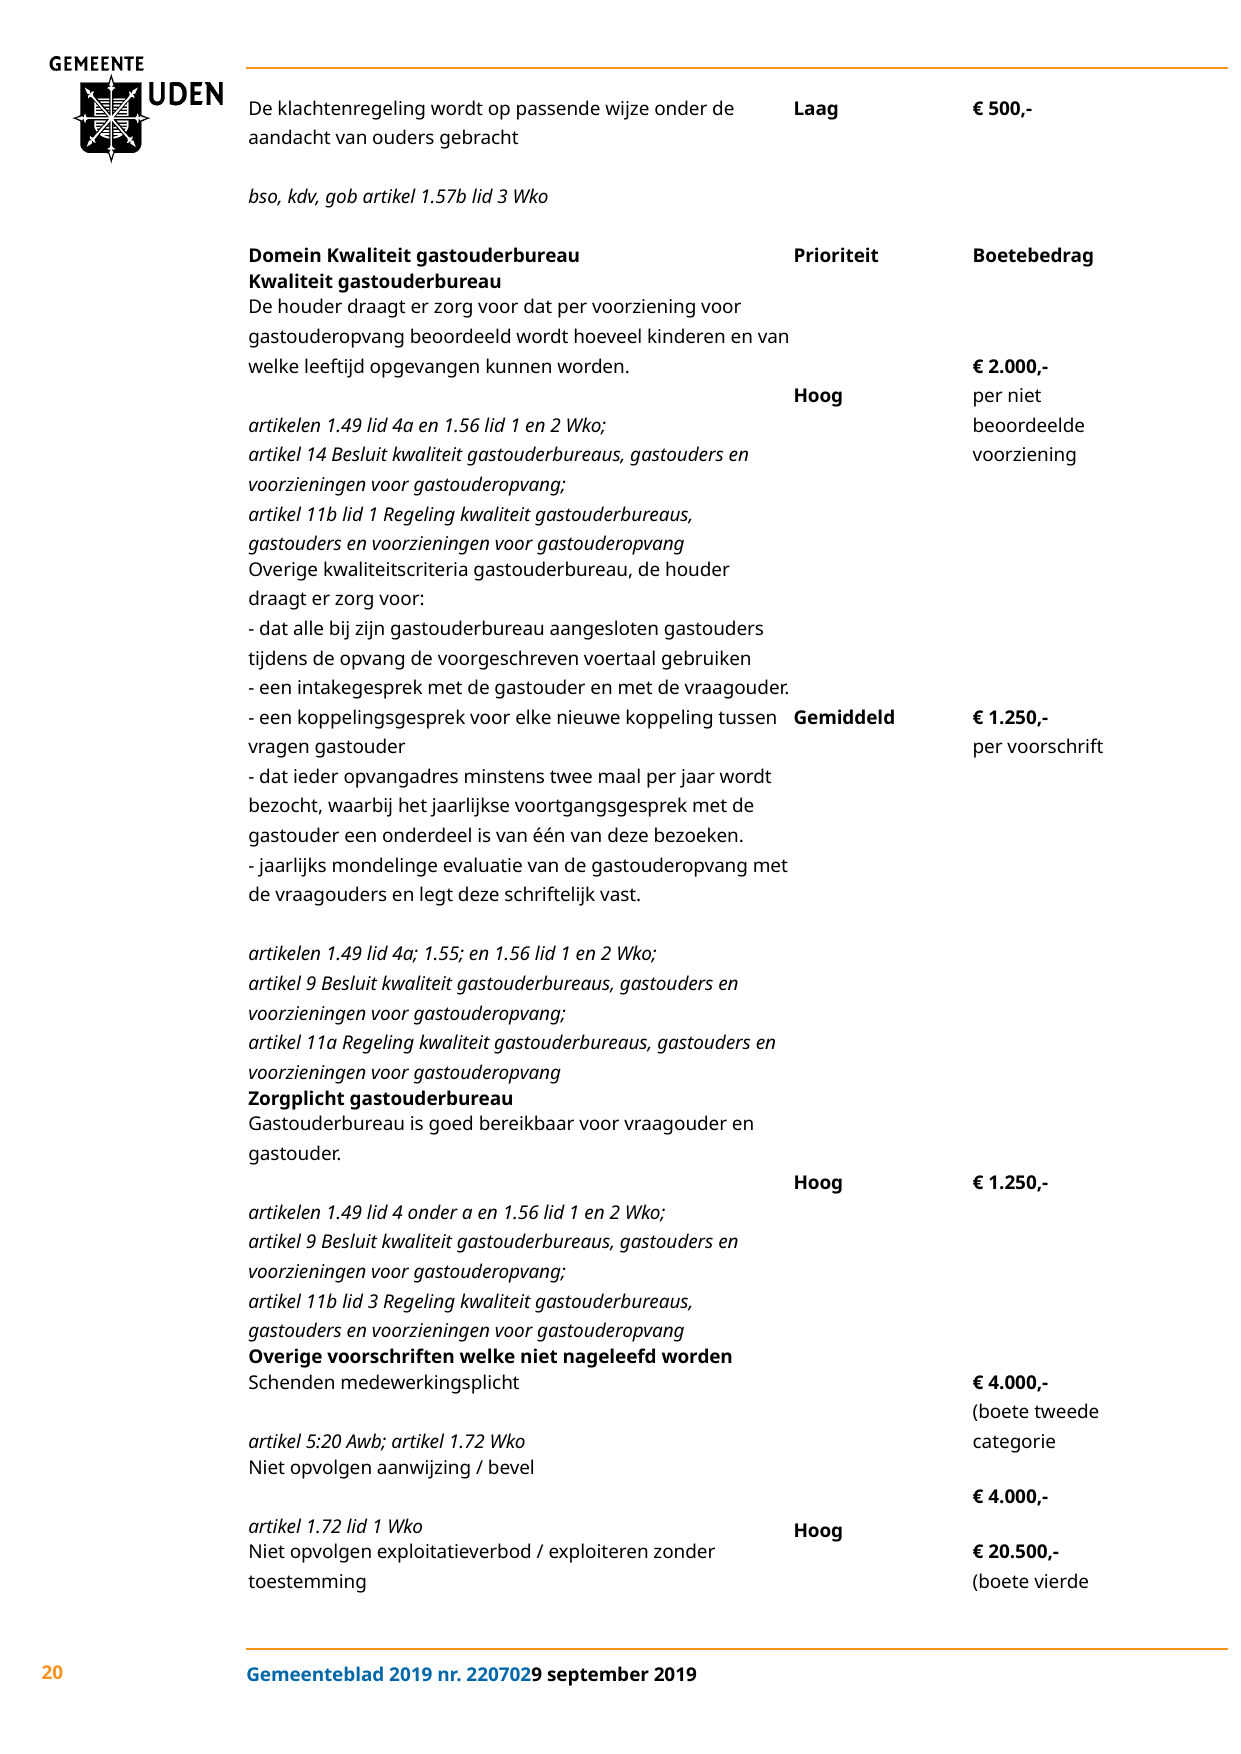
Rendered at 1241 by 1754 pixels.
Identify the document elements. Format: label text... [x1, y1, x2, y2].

table_cell € 4.000,- (boete tweede categorie [973, 1369, 1152, 1454]
table_cell € 500,- [973, 95, 1152, 209]
table_cell € 2.000,- per niet beoordeelde voorziening [973, 294, 1152, 556]
table_cell Hoog [793, 1369, 972, 1602]
table_cell Schenden medewerkingsplicht artikel 5:20 Awb; artikel 1.72 Wko [248, 1369, 793, 1454]
table_cell Overige voorschriften welke niet nageleefd worden [248, 1343, 1152, 1369]
table_cell € 4.000,- [973, 1454, 1152, 1539]
table_cell Gastouderbureau is goed bereikbaar voor vraagouder en gastouder. artikelen 1.49 lid 4 onder a en 1.56 lid 1 en 2 Wko; artikel 9 Besluit kwaliteit gastouderbureaus, gastouders en voorzieningen voor gastouderopvang; artikel 11b lid 3 Regeling kwaliteit gastouderbureaus, gastouders en voorzieningen voor gastouderopvang [248, 1110, 793, 1343]
table_cell Gemiddeld [793, 556, 972, 1085]
table_cell De houder draagt er zorg voor dat per voorziening voor gastouderopvang beoordeeld wordt hoeveel kinderen en van welke leeftijd opgevangen kunnen worden. artikelen 1.49 lid 4a en 1.56 lid 1 en 2 Wko; artikel 14 Besluit kwaliteit gastouderbureaus, gastouders en voorzieningen voor gastouderopvang; artikel 11b lid 1 Regeling kwaliteit gastouderbureaus, gastouders en voorzieningen voor gastouderopvang [248, 294, 793, 556]
table_header Domein Kwaliteit gastouderbureau [248, 242, 793, 268]
table_cell € 1.250,- [973, 1110, 1152, 1343]
table_cell Laag [793, 95, 972, 209]
picture [41, 47, 231, 172]
table_cell Hoog [793, 294, 972, 556]
table_cell Hoog [793, 1110, 972, 1343]
table_header Prioriteit [793, 242, 972, 268]
table_cell Kwaliteit gastouderbureau [248, 268, 1152, 294]
table_header Boetebedrag [973, 242, 1152, 268]
table_cell Zorgplicht gastouderbureau [248, 1085, 1152, 1110]
table_cell Niet opvolgen aanwijzing / bevel artikel 1.72 lid 1 Wko [248, 1454, 793, 1539]
table_cell € 20.500,- (boete vierde [973, 1539, 1152, 1602]
table_cell Niet opvolgen exploitatieverbod / exploiteren zonder toestemming [248, 1539, 793, 1602]
table_cell € 1.250,- per voorschrift [973, 556, 1152, 1085]
table_cell Overige kwaliteitscriteria gastouderbureau, de houder draagt er zorg voor: - dat alle bij zijn gastouderbureau aangesloten gastouders tijdens de opvang de voorgeschreven voertaal gebruiken - een intakegesprek met de gastouder en met de vraagouder. - een koppelingsgesprek voor elke nieuwe koppeling tussen vragen gastouder - dat ieder opvangadres minstens twee maal per jaar wordt bezocht, waarbij het jaarlijkse voortgangsgesprek met de gastouder een onderdeel is van één van deze bezoeken. - jaarlijks mondelinge evaluatie van de gastouderopvang met de vraagouders en legt deze schriftelijk vast. artikelen 1.49 lid 4a; 1.55; en 1.56 lid 1 en 2 Wko; artikel 9 Besluit kwaliteit gastouderbureaus, gastouders en voorzieningen voor gastouderopvang; artikel 11a Regeling kwaliteit gastouderbureaus, gastouders en voorzieningen voor gastouderopvang [248, 556, 793, 1085]
table_cell De klachtenregeling wordt op passende wijze onder de aandacht van ouders gebracht bso, kdv, gob artikel 1.57b lid 3 Wko [248, 95, 793, 209]
